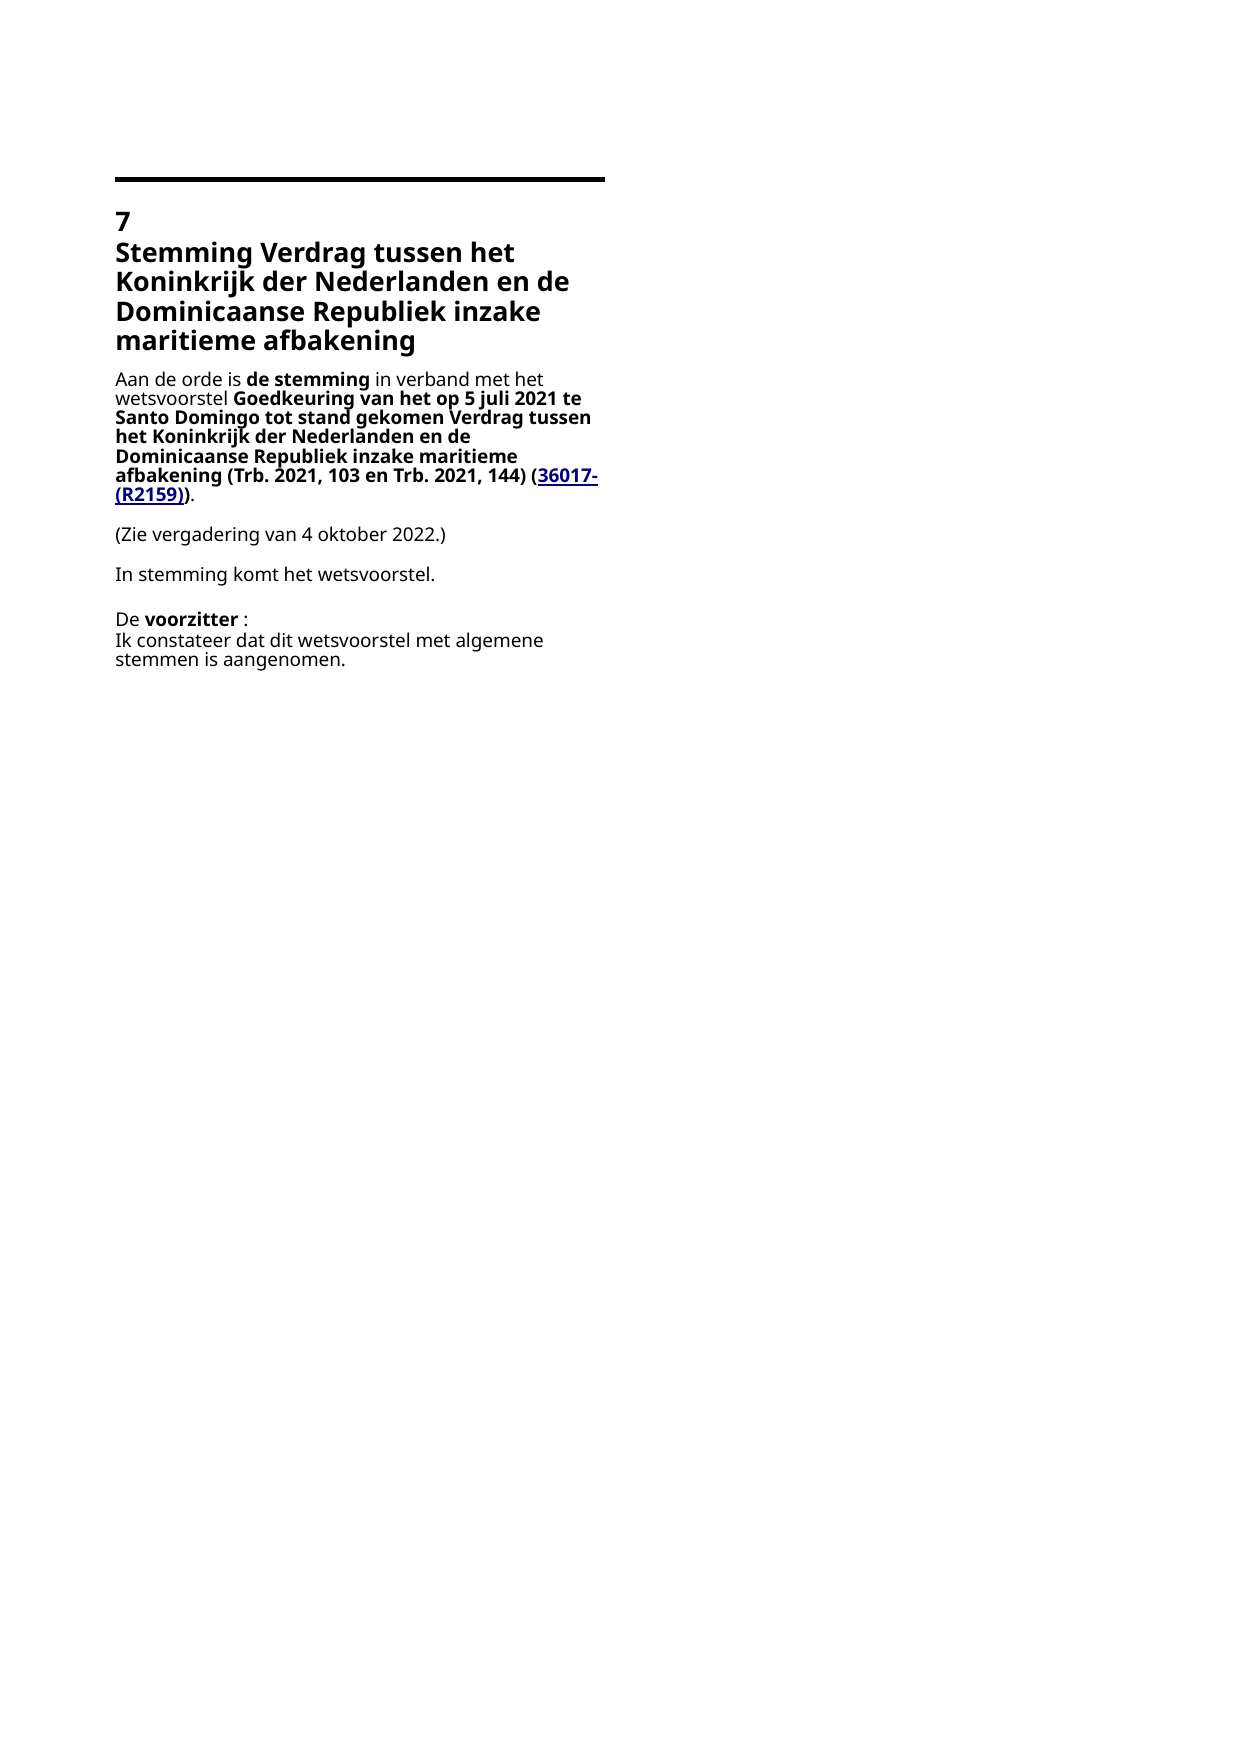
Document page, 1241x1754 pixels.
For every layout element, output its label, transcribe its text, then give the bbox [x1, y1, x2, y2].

text De voorzitter : [115, 606, 605, 632]
text 7 [115, 203, 605, 239]
text In stemming komt het wetsvoorstel. [115, 566, 605, 586]
text Aan de orde is de stemming in verband met het wetsvoorstel Goedkeuring van het op 5 juli 2021 te Santo Domingo tot stand gekomen Verdrag tussen het Koninkrijk der Nederlanden en de Dominicaanse Republiek inzake maritieme afbakening (Trb. 2021, 103 en Trb. 2021, 144) (36017-(R2159)). [115, 371, 605, 506]
text Stemming Verdrag tussen het Koninkrijk der Nederlanden en de Dominicaanse Republiek inzake maritieme afbakening [115, 239, 605, 371]
text Ik constateer dat dit wetsvoorstel met algemene stemmen is aangenomen. [115, 632, 605, 671]
text (Zie vergadering van 4 oktober 2022.) [115, 526, 605, 546]
